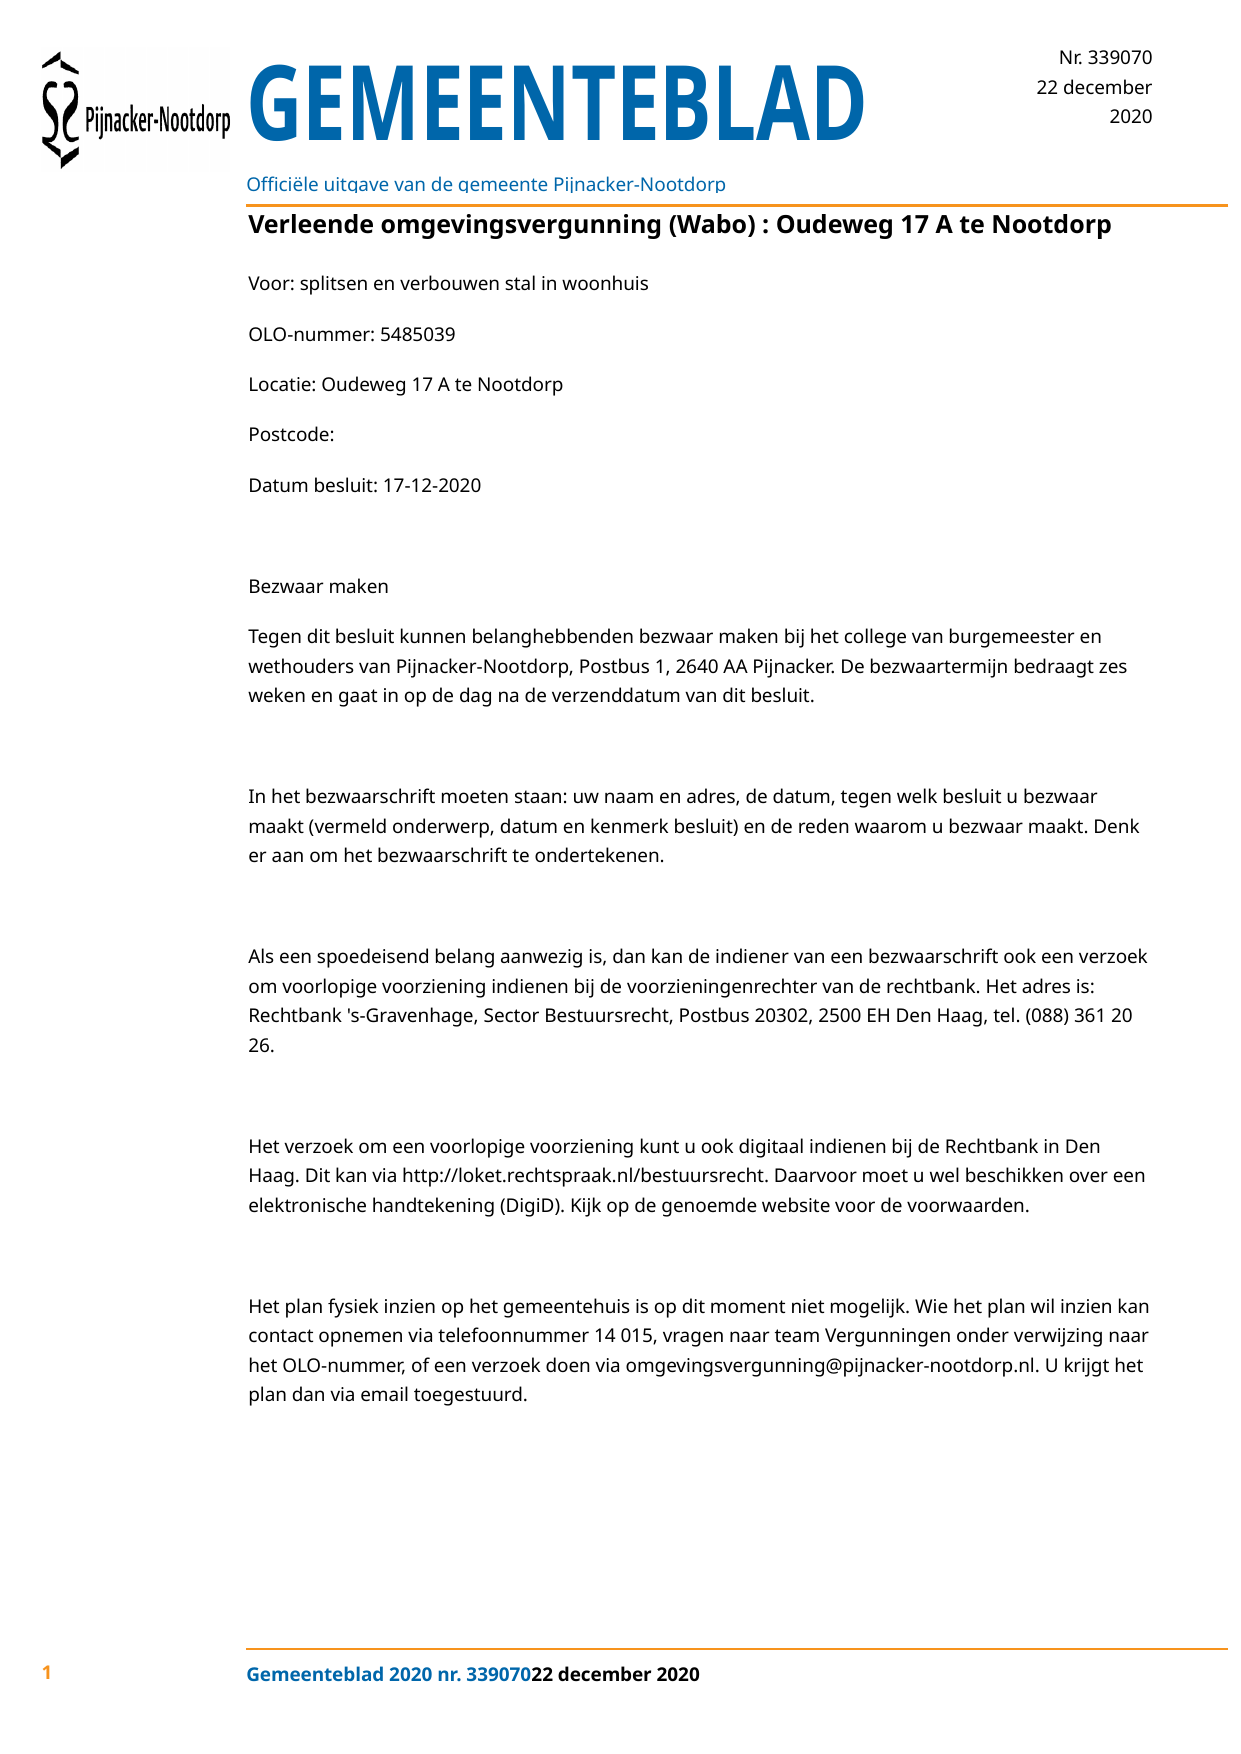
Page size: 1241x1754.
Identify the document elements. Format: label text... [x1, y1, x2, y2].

text Als een spoedeisend belang aanwezig is, dan kan de indiener van een bezwaarschrift ook een verzoek om voorlopige voorziening indienen bij de voorzieningenrechter van de rechtbank. Het adres is: Rechtbank 's-Gravenhage, Sector Bestuursrecht, Postbus 20302, 2500 EH Den Haag, tel. (088) 361 20 26. [248, 943, 1152, 1058]
text Verleende omgevingsvergunning (Wabo) : Oudeweg 17 A te Nootdorp [248, 207, 1152, 241]
text Datum besluit: 17-12-2020 [248, 472, 1152, 498]
text Locatie: Oudeweg 17 A te Nootdorp [248, 371, 1152, 397]
text Voor: splitsen en verbouwen stal in woonhuis [248, 270, 1152, 296]
text Het verzoek om een voorlopige voorziening kunt u ook digitaal indienen bij de Rechtbank in Den Haag. Dit kan via http://loket.rechtspraak.nl/bestuursrecht. Daarvoor moet u wel beschikken over een elektronische handtekening (DigiD). Kijk op de genoemde website voor de voorwaarden. [248, 1133, 1152, 1218]
picture [41, 47, 231, 172]
text OLO-nummer: 5485039 [248, 321, 1152, 346]
text Postcode: [248, 422, 1152, 447]
text Het plan fysiek inzien op het gemeentehuis is op dit moment niet mogelijk. Wie het plan wil inzien kan contact opnemen via telefoonnummer 14 015, vragen naar team Vergunningen onder verwijzing naar het OLO-nummer, of een verzoek doen via omgevingsvergunning@pijnacker-nootdorp.nl. U krijgt het plan dan via email toegestuurd. [248, 1293, 1152, 1407]
text In het bezwaarschrift moeten staan: uw naam en adres, de datum, tegen welk besluit u bezwaar maakt (vermeld onderwerp, datum en kenmerk besluit) en de reden waarom u bezwaar maakt. Denk er aan om het bezwaarschrift te ondertekenen. [248, 783, 1152, 868]
text Bezwaar maken [248, 573, 1152, 598]
text Tegen dit besluit kunnen belanghebbenden bezwaar maken bij het college van burgemeester en wethouders van Pijnacker-Nootdorp, Postbus 1, 2640 AA Pijnacker. De bezwaartermijn bedraagt zes weken en gaat in op de dag na de verzenddatum van dit besluit. [248, 623, 1152, 708]
